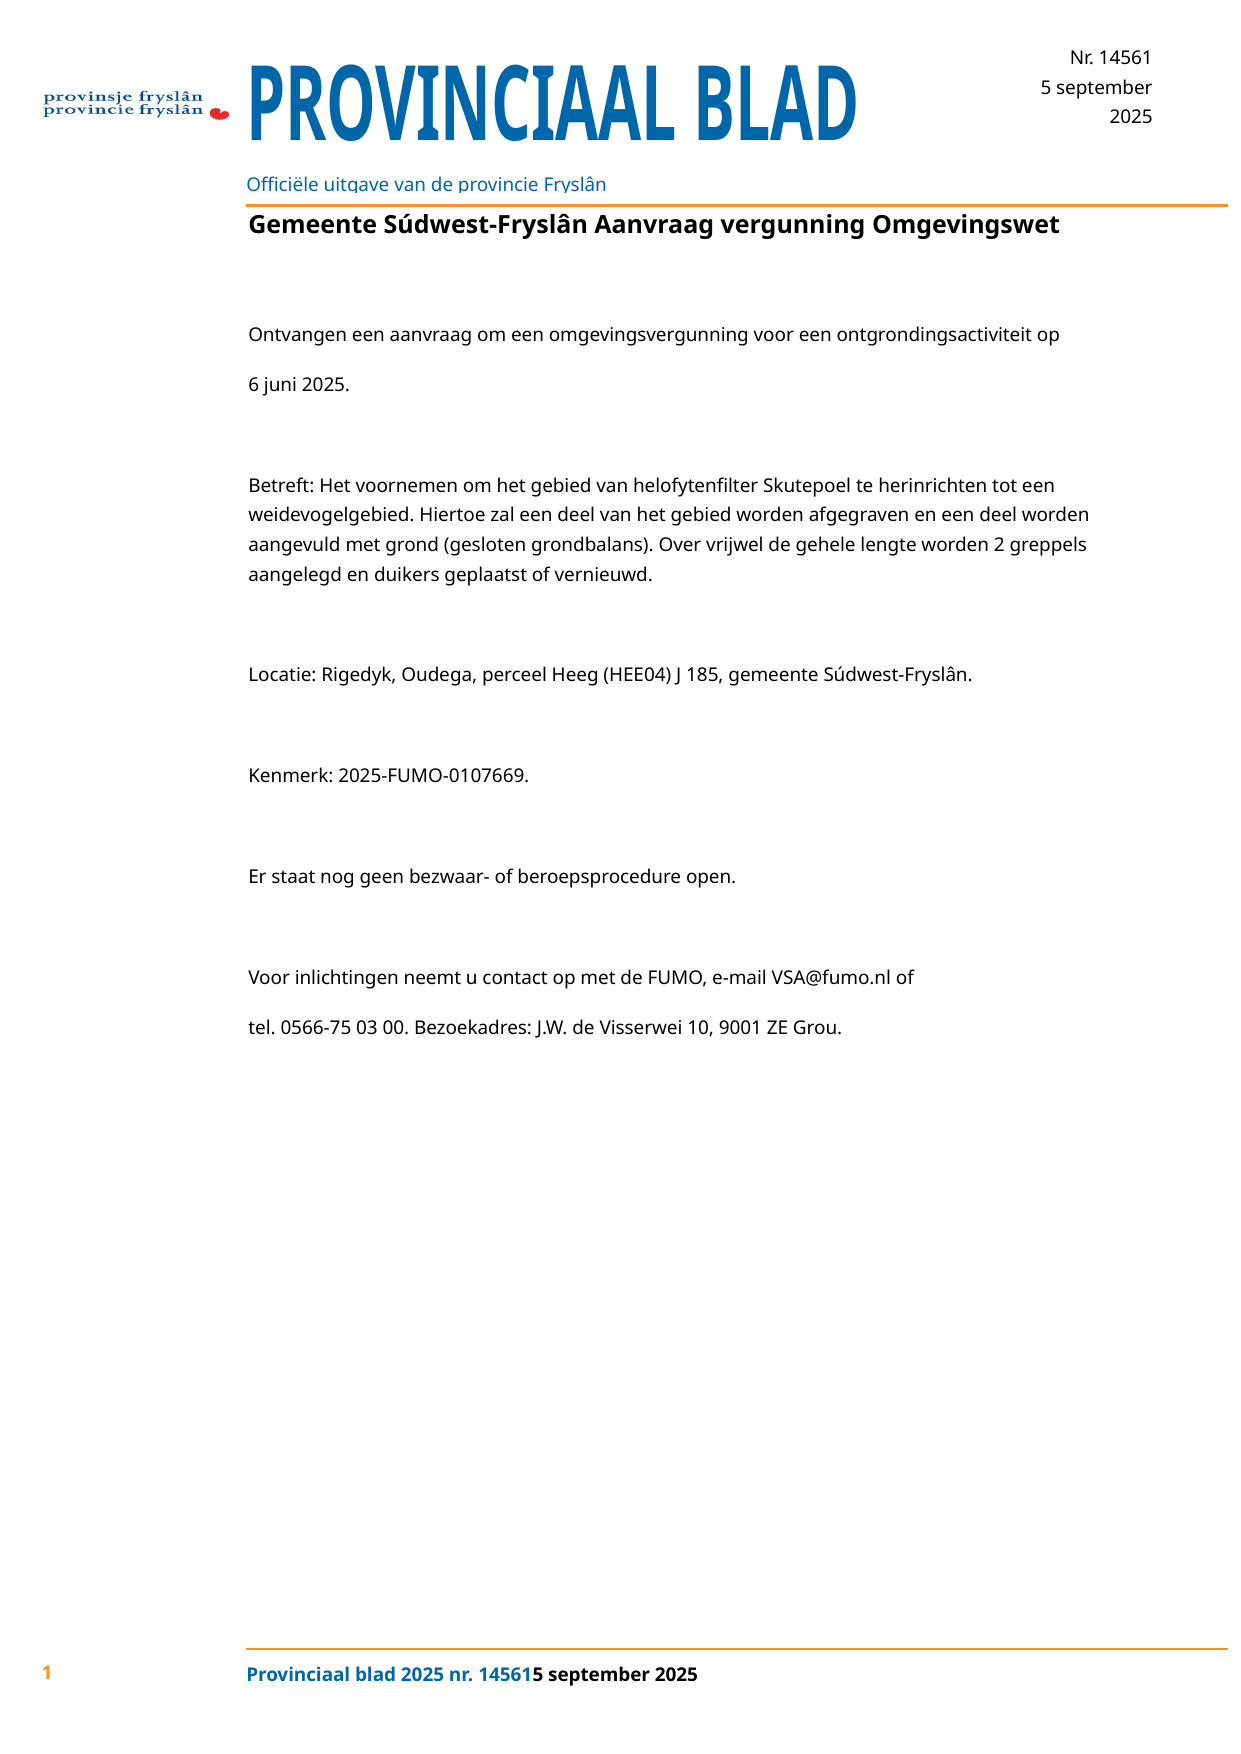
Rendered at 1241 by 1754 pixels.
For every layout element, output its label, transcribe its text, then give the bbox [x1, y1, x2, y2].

text tel. 0566-75 03 00. Bezoekadres: J.W. de Visserwei 10, 9001 ZE Grou. [248, 1014, 1152, 1040]
text 6 juni 2025. [248, 371, 1152, 397]
text Er staat nog geen bezwaar- of beroepsprocedure open. [248, 863, 1152, 889]
text Kenmerk: 2025-FUMO-0107669. [248, 762, 1152, 788]
text Gemeente Súdwest-Fryslân Aanvraag vergunning Omgevingswet [248, 207, 1152, 241]
text Voor inlichtingen neemt u contact op met de FUMO, e-mail VSA@fumo.nl of [248, 964, 1152, 990]
picture [41, 47, 231, 172]
text Betreft: Het voornemen om het gebied van helofytenfilter Skutepoel te herinrichten tot een weidevogelgebied. Hiertoe zal een deel van het gebied worden afgegraven en een deel worden aangevuld met grond (gesloten grondbalans). Over vrijwel de gehele lengte worden 2 greppels aangelegd en duikers geplaatst of vernieuwd. [248, 472, 1152, 586]
text Locatie: Rigedyk, Oudega, perceel Heeg (HEE04) J 185, gemeente Súdwest-Fryslân. [248, 662, 1152, 687]
text Ontvangen een aanvraag om een omgevingsvergunning voor een ontgrondingsactiviteit op [248, 321, 1152, 346]
